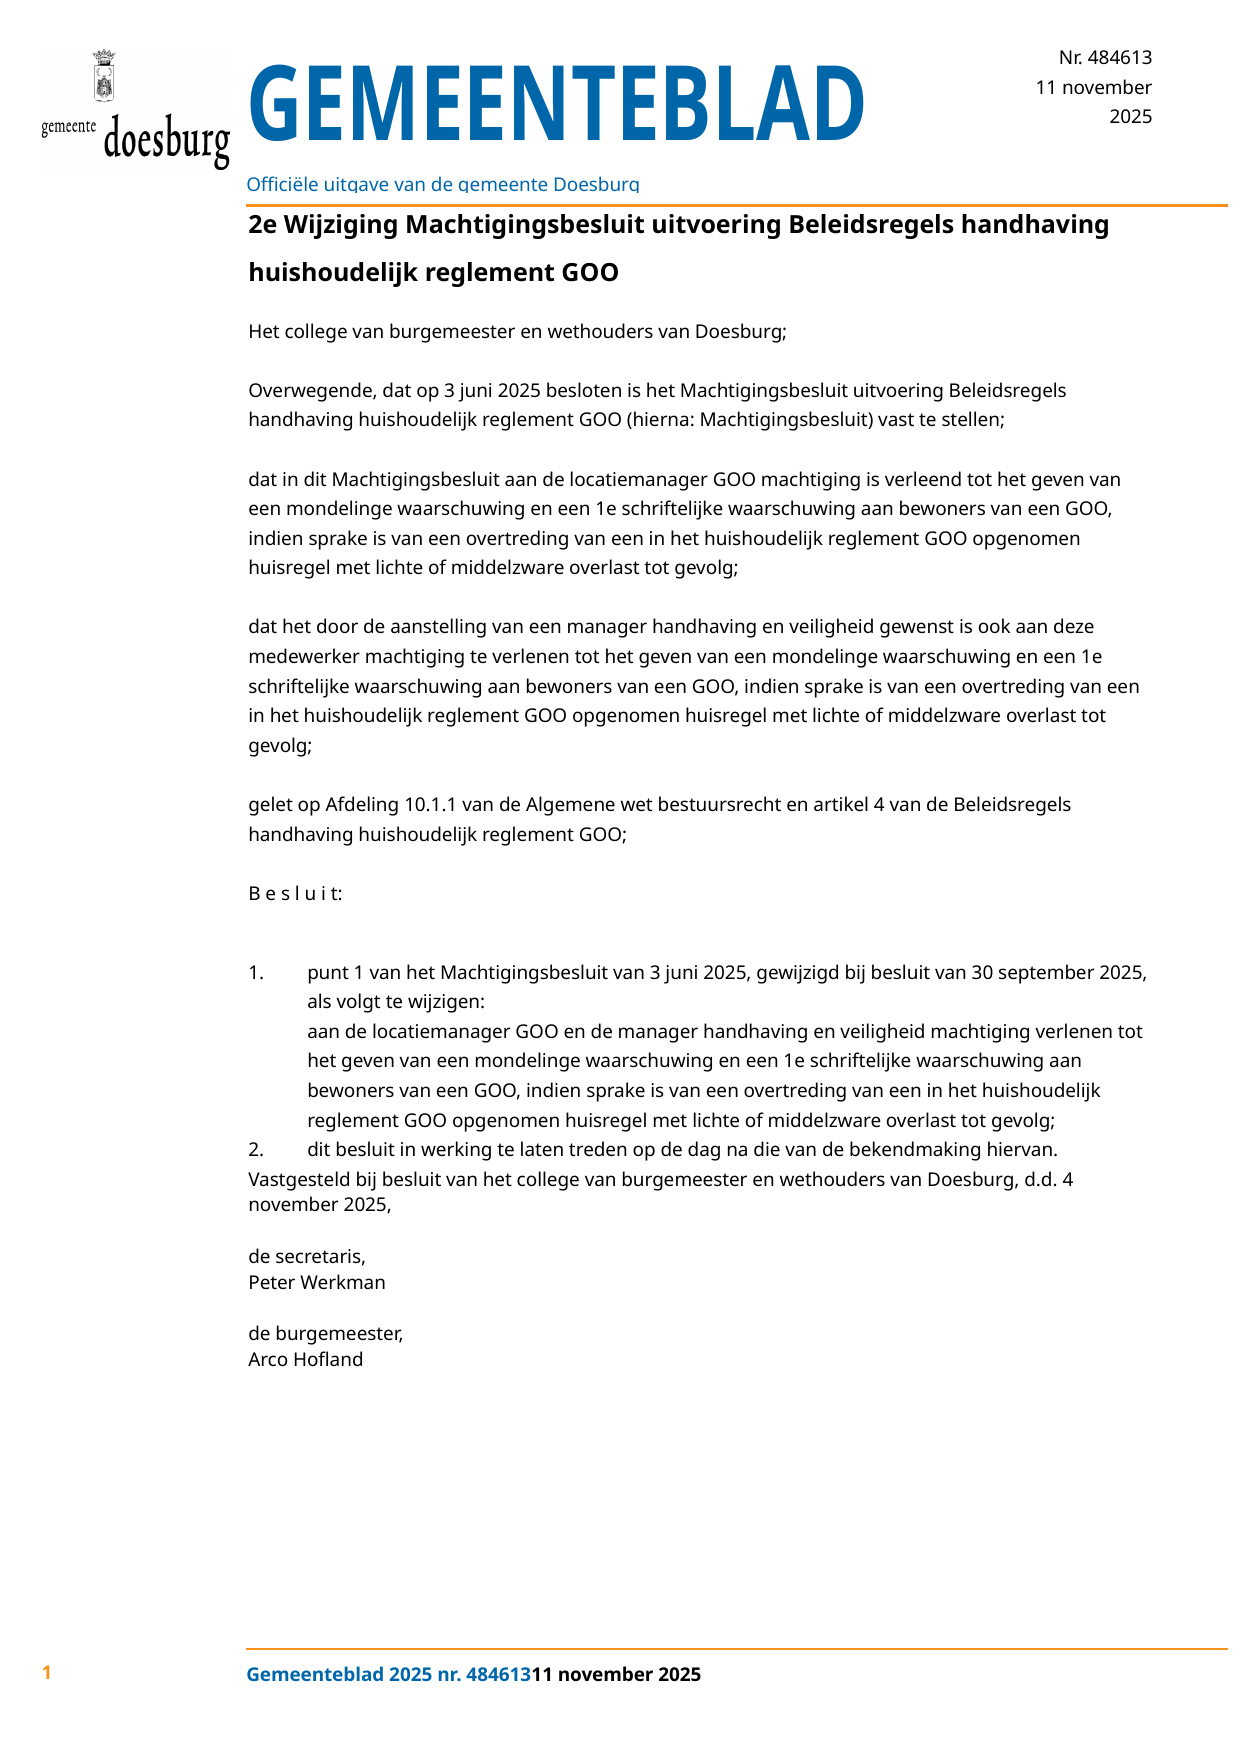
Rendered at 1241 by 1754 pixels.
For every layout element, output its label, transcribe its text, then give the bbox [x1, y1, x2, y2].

text gelet op Afdeling 10.1.1 van de Algemene wet bestuursrecht en artikel 4 van de Beleidsregels handhaving huishoudelijk reglement GOO; [248, 791, 1152, 847]
text Arco Hofland [248, 1346, 1152, 1372]
text Peter Werkman [248, 1269, 1152, 1294]
list dit besluit in werking te laten treden op de dag na die van de bekendmaking hiervan. [248, 1136, 1152, 1162]
text Vastgesteld bij besluit van het college van burgemeester en wethouders van Doesburg, d.d. 4 november 2025, [248, 1166, 1152, 1217]
picture [41, 47, 231, 172]
text B e s l u i t: [248, 880, 1152, 906]
text Het college van burgemeester en wethouders van Doesburg; [248, 318, 1152, 344]
text dat in dit Machtigingsbesluit aan de locatiemanager GOO machtiging is verleend tot het geven van een mondelinge waarschuwing en een 1e schriftelijke waarschuwing aan bewoners van een GOO, indien sprake is van een overtreding van een in het huishoudelijk reglement GOO opgenomen huisregel met lichte of middelzware overlast tot gevolg; [248, 466, 1152, 580]
text de secretaris, [248, 1243, 1152, 1269]
text 2e Wijziging Machtigingsbesluit uitvoering Beleidsregels handhaving huishoudelijk reglement GOO [248, 207, 1152, 288]
text Overwegende, dat op 3 juni 2025 besloten is het Machtigingsbesluit uitvoering Beleidsregels handhaving huishoudelijk reglement GOO (hierna: Machtigingsbesluit) vast te stellen; [248, 377, 1152, 432]
list punt 1 van het Machtigingsbesluit van 3 juni 2025, gewijzigd bij besluit van 30 september 2025, als volgt te wijzigen: [248, 959, 1152, 1014]
text de burgemeester, [248, 1320, 1152, 1346]
text dat het door de aanstelling van een manager handhaving en veiligheid gewenst is ook aan deze medewerker machtiging te verlenen tot het geven van een mondelinge waarschuwing en een 1e schriftelijke waarschuwing aan bewoners van een GOO, indien sprake is van een overtreding van een in het huishoudelijk reglement GOO opgenomen huisregel met lichte of middelzware overlast tot gevolg; [248, 614, 1152, 758]
list aan de locatiemanager GOO en de manager handhaving en veiligheid machtiging verlenen tot het geven van een mondelinge waarschuwing en een 1e schriftelijke waarschuwing aan bewoners van een GOO, indien sprake is van een overtreding van een in het huishoudelijk reglement GOO opgenomen huisregel met lichte of middelzware overlast tot gevolg; [248, 1018, 1152, 1132]
